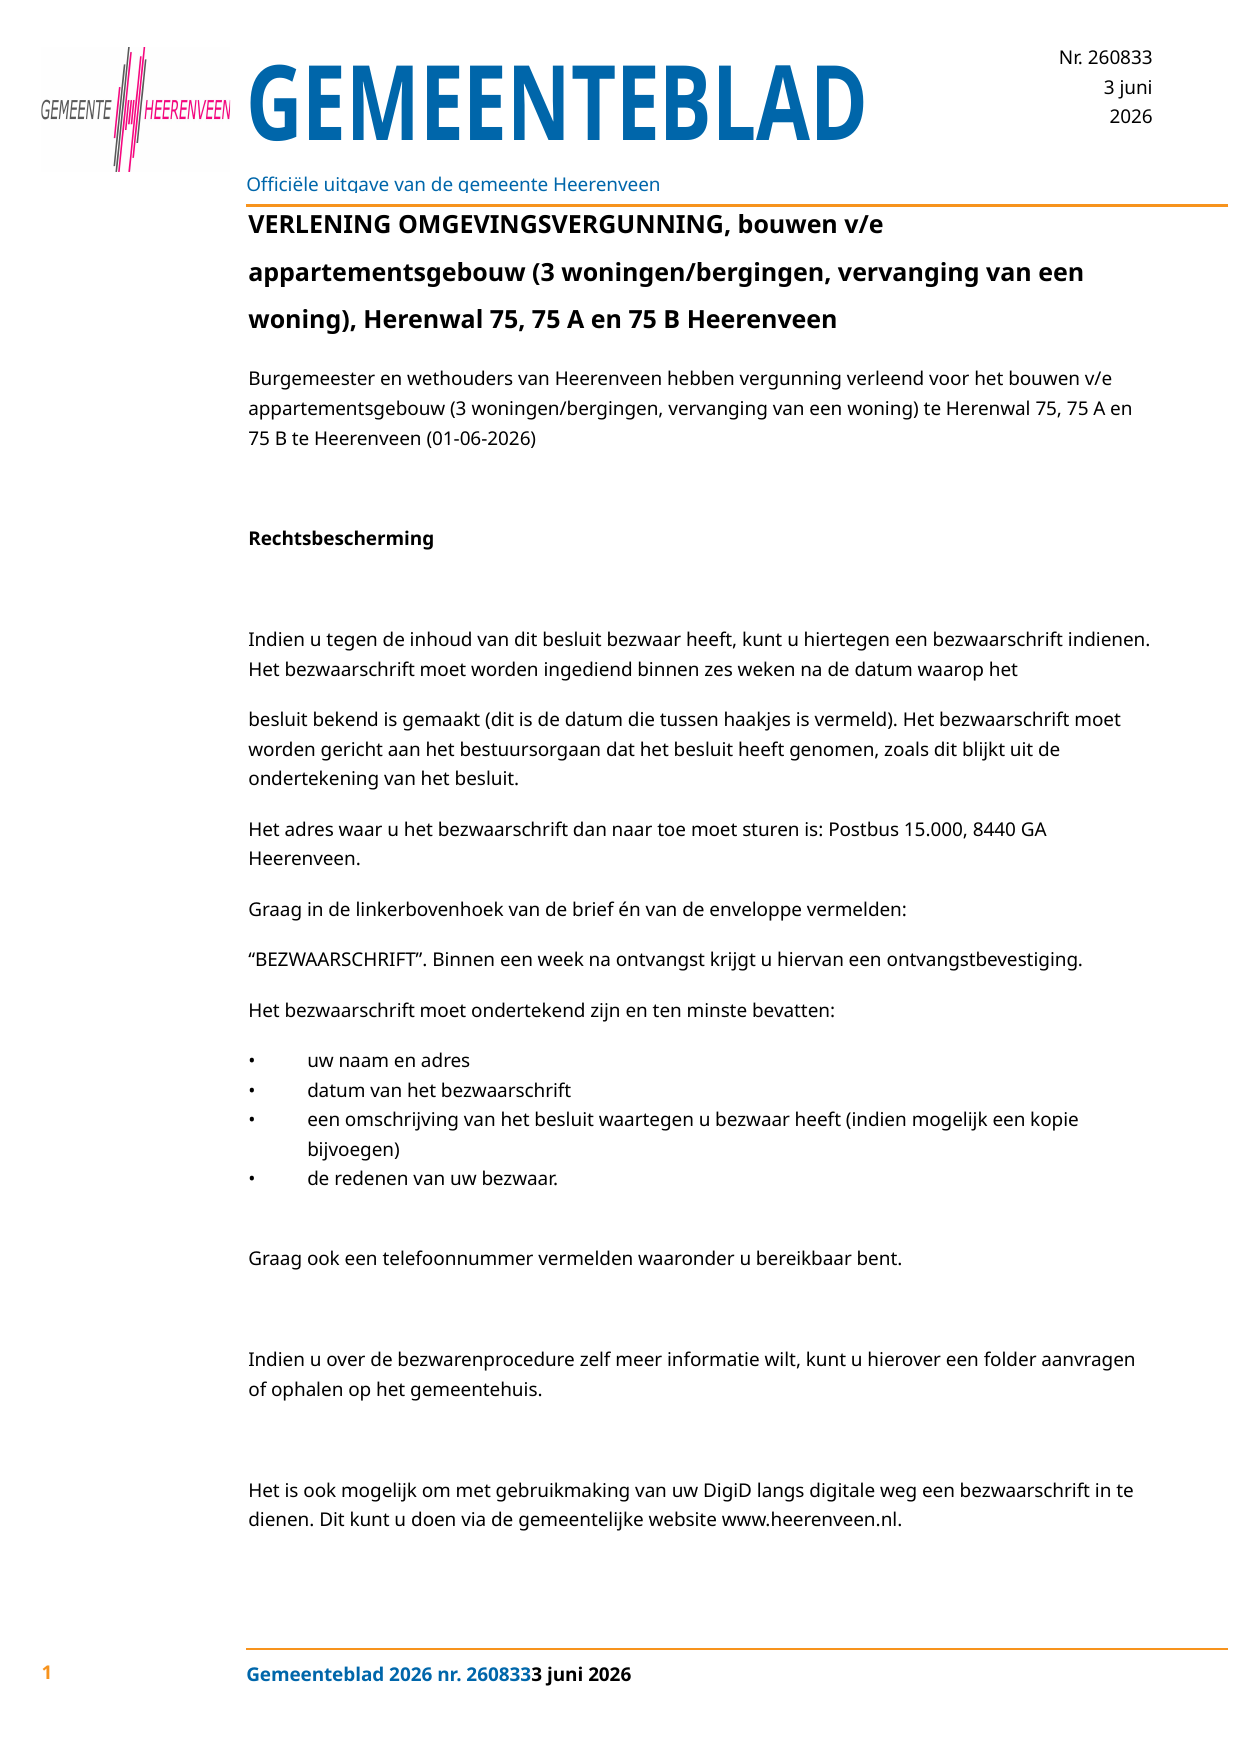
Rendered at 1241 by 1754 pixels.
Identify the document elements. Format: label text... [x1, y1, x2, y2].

text Het is ook mogelijk om met gebruikmaking van uw DigiD langs digitale weg een bezwaarschrift in te dienen. Dit kunt u doen via de gemeentelijke website www.heerenveen.nl. [248, 1477, 1152, 1532]
text Indien u tegen de inhoud van dit besluit bezwaar heeft, kunt u hiertegen een bezwaarschrift indienen. Het bezwaarschrift moet worden ingediend binnen zes weken na de datum waarop het [248, 626, 1152, 682]
text Indien u over de bezwarenprocedure zelf meer informatie wilt, kunt u hierover een folder aanvragen of ophalen op het gemeentehuis. [248, 1346, 1152, 1402]
text Graag in de linkerbovenhoek van de brief én van de enveloppe vermelden: [248, 896, 1152, 922]
list de redenen van uw bezwaar. [248, 1166, 1152, 1191]
picture [41, 47, 231, 172]
text Burgemeester en wethouders van Heerenveen hebben vergunning verleend voor het bouwen v/e appartementsgebouw (3 woningen/bergingen, vervanging van een woning) te Herenwal 75, 75 A en 75 B te Heerenveen (01-06-2026) [248, 366, 1152, 450]
list uw naam en adres [248, 1047, 1152, 1073]
list datum van het bezwaarschrift [248, 1077, 1152, 1102]
text Het adres waar u het bezwaarschrift dan naar toe moet sturen is: Postbus 15.000, 8440 GA Heerenveen. [248, 816, 1152, 871]
text “BEZWAARSCHRIFT”. Binnen een week na ontvangst krijgt u hiervan een ontvangstbevestiging. [248, 946, 1152, 972]
text VERLENING OMGEVINGSVERGUNNING, bouwen v/e appartementsgebouw (3 woningen/bergingen, vervanging van een woning), Herenwal 75, 75 A en 75 B Heerenveen [248, 207, 1152, 336]
text Het bezwaarschrift moet ondertekend zijn en ten minste bevatten: [248, 997, 1152, 1022]
text besluit bekend is gemaakt (dit is de datum die tussen haakjes is vermeld). Het bezwaarschrift moet worden gericht aan het bestuursorgaan dat het besluit heeft genomen, zoals dit blijkt uit de ondertekening van het besluit. [248, 706, 1152, 791]
text Rechtsbescherming [248, 526, 1152, 551]
list een omschrijving van het besluit waartegen u bezwaar heeft (indien mogelijk een kopie bijvoegen) [248, 1106, 1152, 1162]
text Graag ook een telefoonnummer vermelden waaronder u bereikbaar bent. [248, 1246, 1152, 1271]
